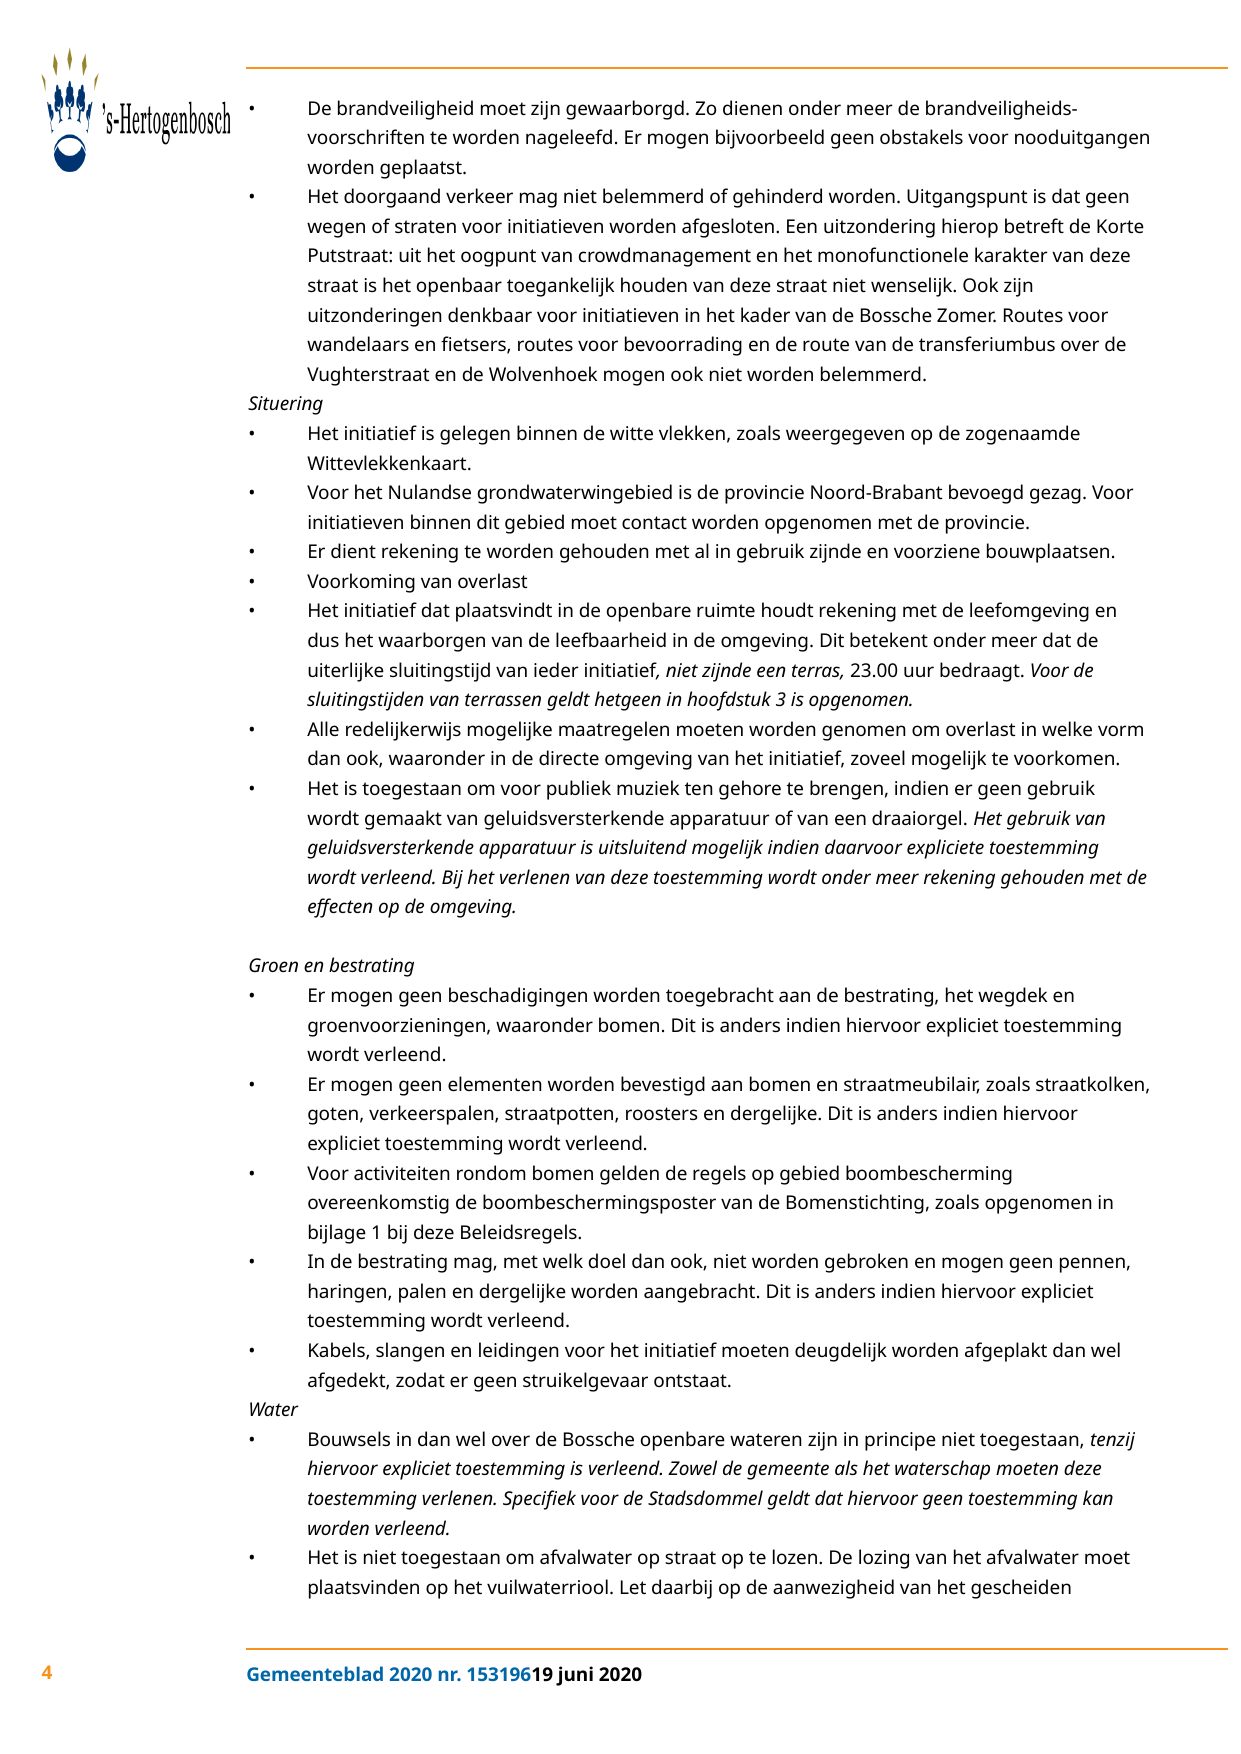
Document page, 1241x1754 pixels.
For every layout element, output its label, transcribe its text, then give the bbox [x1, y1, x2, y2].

list Alle redelijkerwijs mogelijke maatregelen moeten worden genomen om overlast in welke vorm dan ook, waaronder in de directe omgeving van het initiatief, zoveel mogelijk te voorkomen. [248, 716, 1152, 771]
list Voorkoming van overlast [248, 568, 1152, 594]
list Bouwsels in dan wel over de Bossche openbare wateren zijn in principe niet toegestaan, tenzij hiervoor expliciet toestemming is verleend. Zowel de gemeente als het waterschap moeten deze toestemming verlenen. Specifiek voor de Stadsdommel geldt dat hiervoor geen toestemming kan worden verleend. [248, 1426, 1152, 1541]
list Het doorgaand verkeer mag niet belemmerd of gehinderd worden. Uitgangspunt is dat geen wegen of straten voor initiatieven worden afgesloten. Een uitzondering hierop betreft de Korte Putstraat: uit het oogpunt van crowdmanagement en het monofunctionele karakter van deze straat is het openbaar toegankelijk houden van deze straat niet wenselijk. Ook zijn uitzonderingen denkbaar voor initiatieven in het kader van de Bossche Zomer. Routes voor wandelaars en fietsers, routes voor bevoorrading en de route van de transferiumbus over de Vughterstraat en de Wolvenhoek mogen ook niet worden belemmerd. [248, 183, 1152, 387]
list Kabels, slangen en leidingen voor het initiatief moeten deugdelijk worden afgeplakt dan wel afgedekt, zodat er geen struikelgevaar ontstaat. [248, 1337, 1152, 1393]
list De brandveiligheid moet zijn gewaarborgd. Zo dienen onder meer de brandveiligheids-voorschriften te worden nageleefd. Er mogen bijvoorbeeld geen obstakels voor nooduitgangen worden geplaatst. [248, 95, 1152, 180]
list Het is toegestaan om voor publiek muziek ten gehore te brengen, indien er geen gebruik wordt gemaakt van geluidsversterkende apparatuur of van een draaiorgel. Het gebruik van geluidsversterkende apparatuur is uitsluitend mogelijk indien daarvoor expliciete toestemming wordt verleend. Bij het verlenen van deze toestemming wordt onder meer rekening gehouden met de effecten op de omgeving. [248, 775, 1152, 919]
text Situering [248, 391, 1152, 416]
list Er dient rekening te worden gehouden met al in gebruik zijnde en voorziene bouwplaatsen. [248, 538, 1152, 564]
list Er mogen geen elementen worden bevestigd aan bomen en straatmeubilair, zoals straatkolken, goten, verkeerspalen, straatpotten, roosters en dergelijke. Dit is anders indien hiervoor expliciet toestemming wordt verleend. [248, 1071, 1152, 1156]
list Voor het Nulandse grondwaterwingebied is de provincie Noord-Brabant bevoegd gezag. Voor initiatieven binnen dit gebied moet contact worden opgenomen met de provincie. [248, 479, 1152, 535]
picture [41, 47, 231, 172]
list In de bestrating mag, met welk doel dan ook, niet worden gebroken en mogen geen pennen, haringen, palen en dergelijke worden aangebracht. Dit is anders indien hiervoor expliciet toestemming wordt verleend. [248, 1248, 1152, 1333]
list Het is niet toegestaan om afvalwater op straat op te lozen. De lozing van het afvalwater moet plaatsvinden op het vuilwaterriool. Let daarbij op de aanwezigheid van het gescheiden [248, 1544, 1152, 1600]
text Groen en bestrating [248, 953, 1152, 978]
list Er mogen geen beschadigingen worden toegebracht aan de bestrating, het wegdek en groenvoorzieningen, waaronder bomen. Dit is anders indien hiervoor expliciet toestemming wordt verleend. [248, 982, 1152, 1067]
text Water [248, 1396, 1152, 1422]
list Het initiatief dat plaatsvindt in de openbare ruimte houdt rekening met de leefomgeving en dus het waarborgen van de leefbaarheid in de omgeving. Dit betekent onder meer dat de uiterlijke sluitingstijd van ieder initiatief, niet zijnde een terras, 23.00 uur bedraagt. Voor de sluitingstijden van terrassen geldt hetgeen in hoofdstuk 3 is opgenomen. [248, 598, 1152, 712]
list Voor activiteiten rondom bomen gelden de regels op gebied boombescherming overeenkomstig de boombeschermingsposter van de Bomenstichting, zoals opgenomen in bijlage 1 bij deze Beleidsregels. [248, 1160, 1152, 1245]
list Het initiatief is gelegen binnen de witte vlekken, zoals weergegeven op de zogenaamde Wittevlekkenkaart. [248, 420, 1152, 476]
